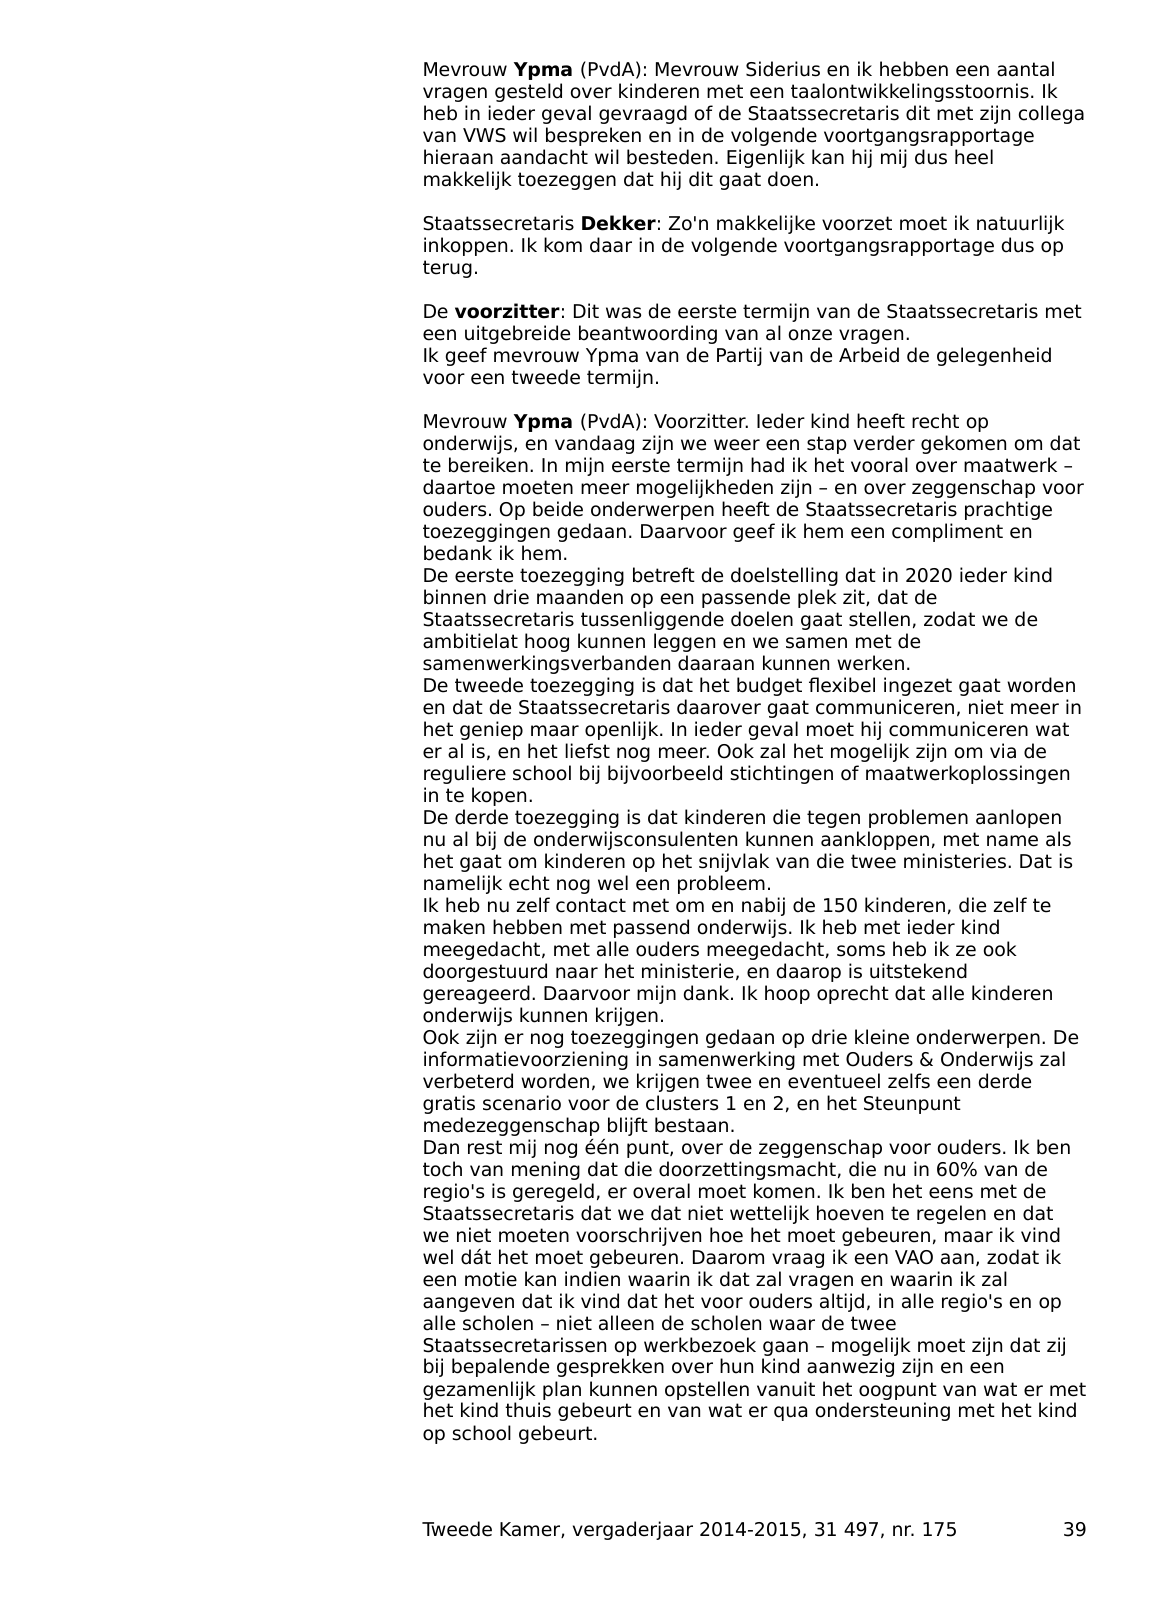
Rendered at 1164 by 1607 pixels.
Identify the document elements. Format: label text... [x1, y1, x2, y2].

text Ook zijn er nog toezeggingen gedaan op drie kleine onderwerpen. De informatievoorziening in samenwerking met Ouders & Onderwijs zal verbeterd worden, we krijgen twee en eventueel zelfs een derde gratis scenario voor de clusters 1 en 2, en het Steunpunt medezeggenschap blijft bestaan. [422, 1027, 1087, 1137]
text De voorzitter: Dit was de eerste termijn van de Staatssecretaris met een uitgebreide beantwoording van al onze vragen. [422, 301, 1087, 345]
text Staatssecretaris Dekker: Zo'n makkelijke voorzet moet ik natuurlijk inkoppen. Ik kom daar in de volgende voortgangsrapportage dus op terug. [422, 213, 1087, 279]
text Mevrouw Ypma (PvdA): Voorzitter. Ieder kind heeft recht op onderwijs, en vandaag zijn we weer een stap verder gekomen om dat te bereiken. In mijn eerste termijn had ik het vooral over maatwerk – daartoe moeten meer mogelijkheden zijn – en over zeggenschap voor ouders. Op beide onderwerpen heeft de Staatssecretaris prachtige toezeggingen gedaan. Daarvoor geef ik hem een compliment en bedank ik hem. [422, 411, 1087, 565]
text De derde toezegging is dat kinderen die tegen problemen aanlopen nu al bij de onderwijsconsulenten kunnen aankloppen, met name als het gaat om kinderen op het snijvlak van die twee ministeries. Dat is namelijk echt nog wel een probleem. [422, 807, 1087, 895]
text De tweede toezegging is dat het budget flexibel ingezet gaat worden en dat de Staatssecretaris daarover gaat communiceren, niet meer in het geniep maar openlijk. In ieder geval moet hij communiceren wat er al is, en het liefst nog meer. Ook zal het mogelijk zijn om via de reguliere school bij bijvoorbeeld stichtingen of maatwerkoplossingen in te kopen. [422, 675, 1087, 807]
text Mevrouw Ypma (PvdA): Mevrouw Siderius en ik hebben een aantal vragen gesteld over kinderen met een taalontwikkelingsstoornis. Ik heb in ieder geval gevraagd of de Staatssecretaris dit met zijn collega van VWS wil bespreken en in de volgende voortgangsrapportage hieraan aandacht wil besteden. Eigenlijk kan hij mij dus heel makkelijk toezeggen dat hij dit gaat doen. [422, 59, 1087, 191]
text Ik geef mevrouw Ypma van de Partij van de Arbeid de gelegenheid voor een tweede termijn. [422, 345, 1087, 389]
text De eerste toezegging betreft de doelstelling dat in 2020 ieder kind binnen drie maanden op een passende plek zit, dat de Staatssecretaris tussenliggende doelen gaat stellen, zodat we de ambitielat hoog kunnen leggen en we samen met de samenwerkingsverbanden daaraan kunnen werken. [422, 565, 1087, 675]
text Ik heb nu zelf contact met om en nabij de 150 kinderen, die zelf te maken hebben met passend onderwijs. Ik heb met ieder kind meegedacht, met alle ouders meegedacht, soms heb ik ze ook doorgestuurd naar het ministerie, en daarop is uitstekend gereageerd. Daarvoor mijn dank. Ik hoop oprecht dat alle kinderen onderwijs kunnen krijgen. [422, 895, 1087, 1027]
text Dan rest mij nog één punt, over de zeggenschap voor ouders. Ik ben toch van mening dat die doorzettingsmacht, die nu in 60% van de regio's is geregeld, er overal moet komen. Ik ben het eens met de Staatssecretaris dat we dat niet wettelijk hoeven te regelen en dat we niet moeten voorschrijven hoe het moet gebeuren, maar ik vind wel dát het moet gebeuren. Daarom vraag ik een VAO aan, zodat ik een motie kan indien waarin ik dat zal vragen en waarin ik zal aangeven dat ik vind dat het voor ouders altijd, in alle regio's en op alle scholen – niet alleen de scholen waar de twee Staatssecretarissen op werkbezoek gaan – mogelijk moet zijn dat zij bij bepalende gesprekken over hun kind aanwezig zijn en een gezamenlijk plan kunnen opstellen vanuit het oogpunt van wat er met het kind thuis gebeurt en van wat er qua ondersteuning met het kind op school gebeurt. [422, 1137, 1087, 1444]
